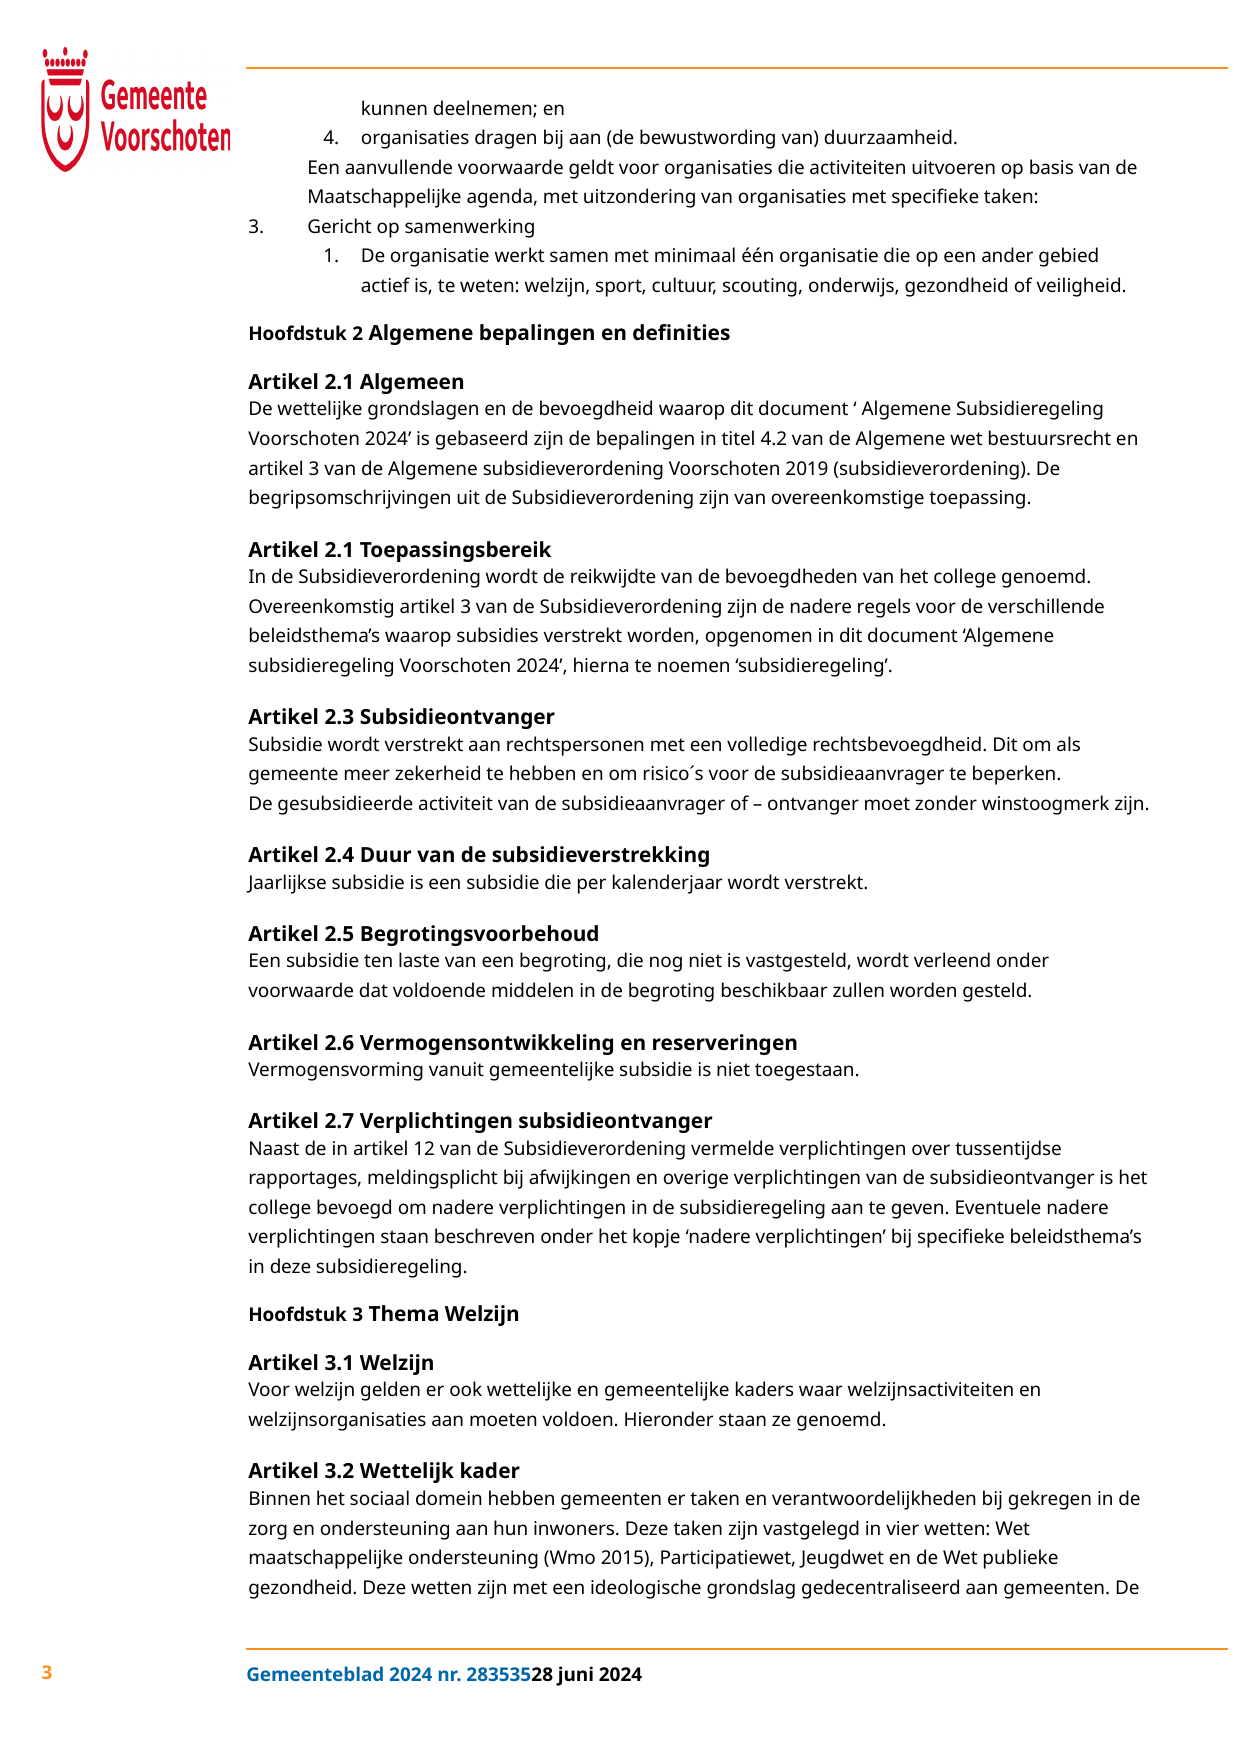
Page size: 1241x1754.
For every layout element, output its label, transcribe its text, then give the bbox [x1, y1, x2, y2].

text Artikel 2.7 Verplichtingen subsidieontvanger [248, 1107, 1152, 1135]
text Een subsidie ten laste van een begroting, die nog niet is vastgesteld, wordt verleend onder voorwaarde dat voldoende middelen in de begroting beschikbaar zullen worden gesteld. [248, 948, 1152, 1003]
list kunnen deelnemen; en [323, 95, 1152, 121]
text Artikel 2.1 Algemeen [248, 367, 1152, 396]
text Artikel 2.4 Duur van de subsidieverstrekking [248, 840, 1152, 869]
list Gericht op samenwerking [248, 213, 1152, 239]
text Subsidie wordt verstrekt aan rechtspersonen met een volledige rechtsbevoegdheid. Dit om als gemeente meer zekerheid te hebben en om risico´s voor de subsidieaanvrager te beperken. [248, 731, 1152, 786]
text De gesubsidieerde activiteit van de subsidieaanvrager of – ontvanger moet zonder winstoogmerk zijn. [248, 790, 1152, 816]
text Binnen het sociaal domein hebben gemeenten er taken en verantwoordelijkheden bij gekregen in de zorg en ondersteuning aan hun inwoners. Deze taken zijn vastgelegd in vier wetten: Wet maatschappelijke ondersteuning (Wmo 2015), Participatiewet, Jeugdwet en de Wet publieke gezondheid. Deze wetten zijn met een ideologische grondslag gedecentraliseerd aan gemeenten. De [248, 1485, 1152, 1599]
text Hoofdstuk 3 Thema Welzijn [248, 1299, 1152, 1327]
text Artikel 2.3 Subsidieontvanger [248, 702, 1152, 731]
list organisaties dragen bij aan (de bewustwording van) duurzaamheid. [323, 124, 1152, 150]
text Naast de in artikel 12 van de Subsidieverordening vermelde verplichtingen over tussentijdse rapportages, meldingsplicht bij afwijkingen en overige verplichtingen van de subsidieontvanger is het college bevoegd om nadere verplichtingen in de subsidieregeling aan te geven. Eventuele nadere verplichtingen staan beschreven onder het kopje ‘nadere verplichtingen’ bij specifieke beleidsthema’s in deze subsidieregeling. [248, 1135, 1152, 1279]
text Artikel 2.1 Toepassingsbereik [248, 535, 1152, 563]
text Vermogensvorming vanuit gemeentelijke subsidie is niet toegestaan. [248, 1056, 1152, 1082]
text Artikel 2.5 Begrotingsvoorbehoud [248, 919, 1152, 948]
picture [41, 47, 231, 172]
text Voor welzijn gelden er ook wettelijke en gemeentelijke kaders waar welzijnsactiviteiten en welzijnsorganisaties aan moeten voldoen. Hieronder staan ze genoemd. [248, 1377, 1152, 1432]
text Artikel 3.1 Welzijn [248, 1348, 1152, 1377]
text Artikel 3.2 Wettelijk kader [248, 1457, 1152, 1485]
text In de Subsidieverordening wordt de reikwijdte van de bevoegdheden van het college genoemd. Overeenkomstig artikel 3 van de Subsidieverordening zijn de nadere regels voor de verschillende beleidsthema’s waarop subsidies verstrekt worden, opgenomen in dit document ‘Algemene subsidieregeling Voorschoten 2024’, hierna te noemen ‘subsidieregeling’. [248, 563, 1152, 678]
text Jaarlijkse subsidie is een subsidie die per kalenderjaar wordt verstrekt. [248, 869, 1152, 894]
list Een aanvullende voorwaarde geldt voor organisaties die activiteiten uitvoeren op basis van de Maatschappelijke agenda, met uitzondering van organisaties met specifieke taken: [248, 154, 1152, 209]
text Hoofdstuk 2 Algemene bepalingen en definities [248, 318, 1152, 346]
text Artikel 2.6 Vermogensontwikkeling en reserveringen [248, 1028, 1152, 1056]
list De organisatie werkt samen met minimaal één organisatie die op een ander gebied actief is, te weten: welzijn, sport, cultuur, scouting, onderwijs, gezondheid of veiligheid. [323, 243, 1152, 298]
text De wettelijke grondslagen en de bevoegdheid waarop dit document ‘ Algemene Subsidieregeling Voorschoten 2024’ is gebaseerd zijn de bepalingen in titel 4.2 van de Algemene wet bestuursrecht en artikel 3 van de Algemene subsidieverordening Voorschoten 2019 (subsidieverordening). De begripsomschrijvingen uit de Subsidieverordening zijn van overeenkomstige toepassing. [248, 396, 1152, 510]
